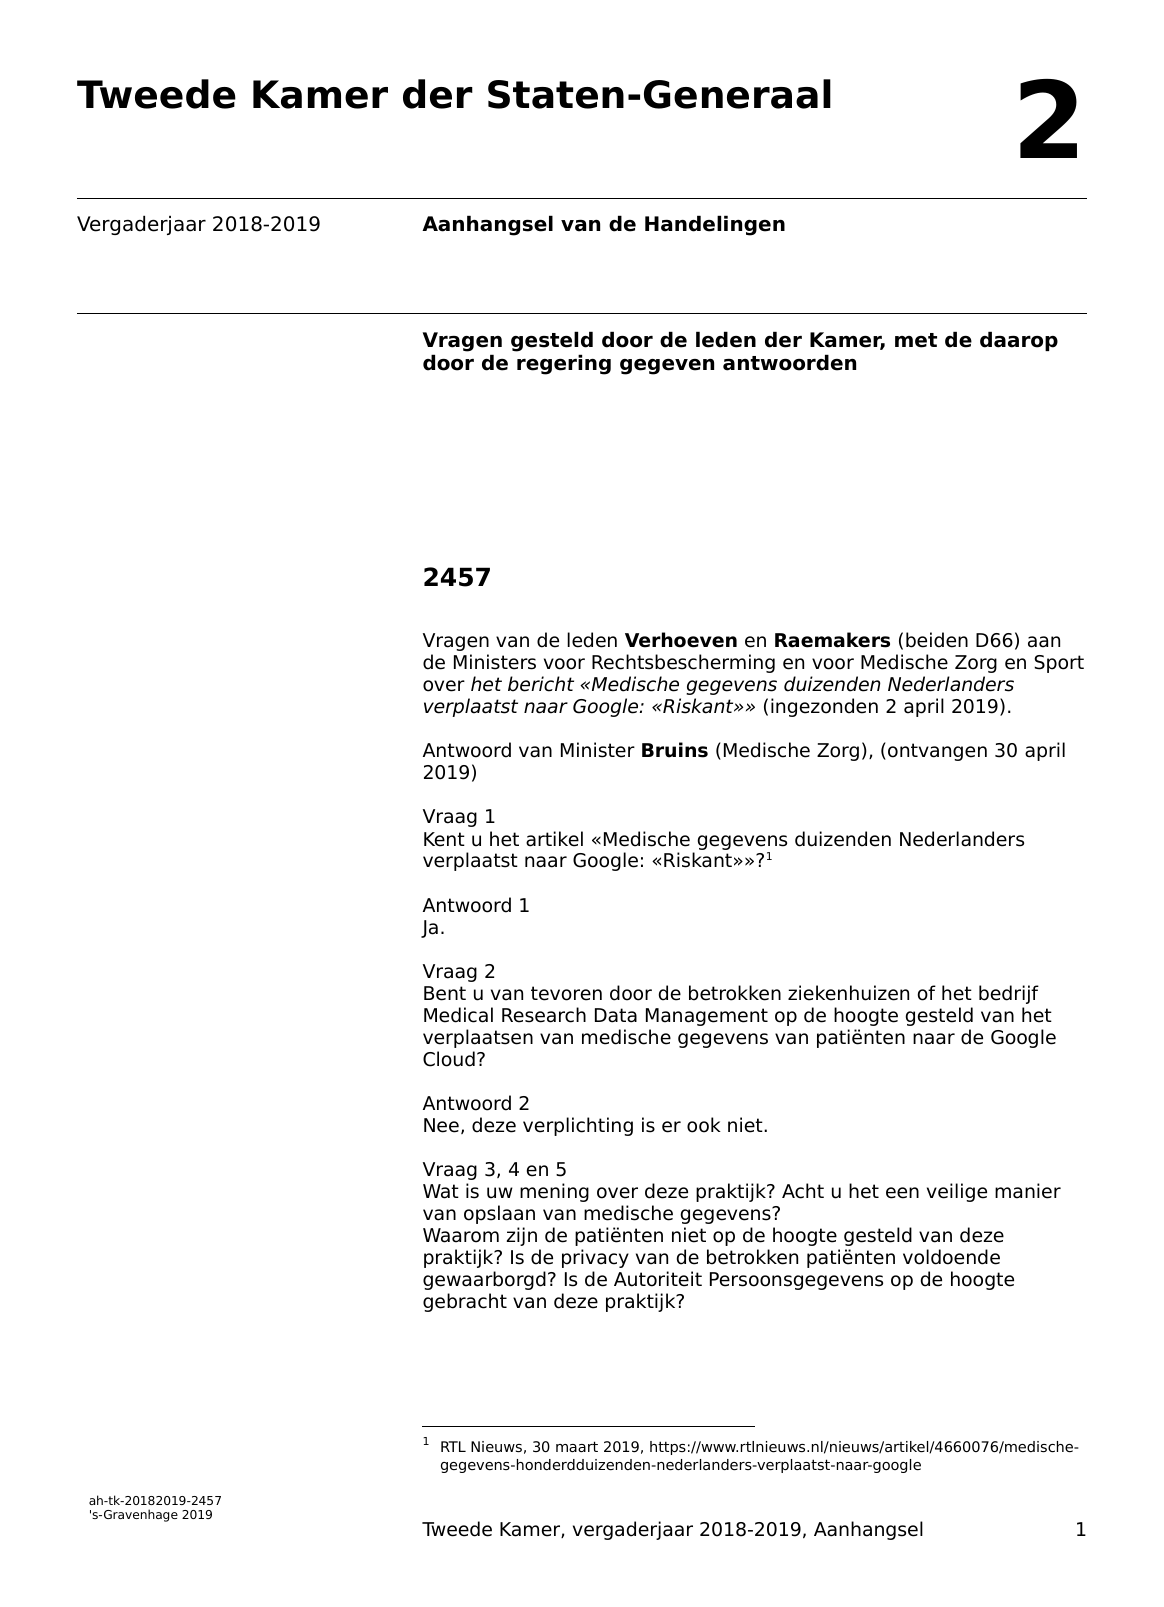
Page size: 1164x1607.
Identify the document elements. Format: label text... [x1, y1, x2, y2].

text Vraag 2 [422, 961, 1087, 983]
text Antwoord 2 [422, 1093, 1087, 1115]
text 2457 [422, 563, 1087, 592]
table_cell Vragen gesteld door de leden der Kamer, met de daarop door de regering gegeven antwoorden [422, 314, 1087, 375]
text Waarom zijn de patiënten niet op de hoogte gesteld van deze praktijk? Is de privacy van de betrokken patiënten voldoende gewaarborgd? Is de Autoriteit Persoonsgegevens op de hoogte gebracht van deze praktijk? [422, 1225, 1087, 1313]
text RTL Nieuws, 30 maart 2019, https://www.rtlnieuws.nl/nieuws/artikel/4660076/medische-gegevens-honderdduizenden-nederlanders-verplaatst-naar-google [422, 1435, 1087, 1474]
text 's-Gravenhage 2019 [88, 1508, 323, 1522]
table_cell Vergaderjaar 2018-2019 [77, 199, 422, 313]
text Antwoord 1 [422, 894, 1087, 917]
table_cell Aanhangsel van de Handelingen [422, 199, 1087, 313]
text Nee, deze verplichting is er ook niet. [422, 1115, 1087, 1137]
table_header Tweede Kamer der Staten-Generaal [77, 59, 886, 198]
text Antwoord van Minister Bruins (Medische Zorg), (ontvangen 30 april 2019) [422, 740, 1087, 784]
text ah-tk-20182019-2457 [88, 1494, 323, 1508]
text Ja. [422, 917, 1087, 938]
text Vragen van de leden Verhoeven en Raemakers (beiden D66) aan de Ministers voor Rechtsbescherming en voor Medische Zorg en Sport over het bericht «Medische gegevens duizenden Nederlanders verplaatst naar Google: «Riskant»» (ingezonden 2 april 2019). [422, 630, 1087, 718]
text Vraag 1 [422, 806, 1087, 828]
text Kent u het artikel «Medische gegevens duizenden Nederlanders verplaatst naar Google: «Riskant»»? [422, 828, 1087, 872]
table_header 2 [886, 59, 1087, 198]
text Wat is uw mening over deze praktijk? Acht u het een veilige manier van opslaan van medische gegevens? [422, 1181, 1087, 1225]
text Bent u van tevoren door de betrokken ziekenhuizen of het bedrijf Medical Research Data Management op de hoogte gesteld van het verplaatsen van medische gegevens van patiënten naar de Google Cloud? [422, 983, 1087, 1071]
table_cell [77, 314, 422, 375]
text Vraag 3, 4 en 5 [422, 1159, 1087, 1181]
